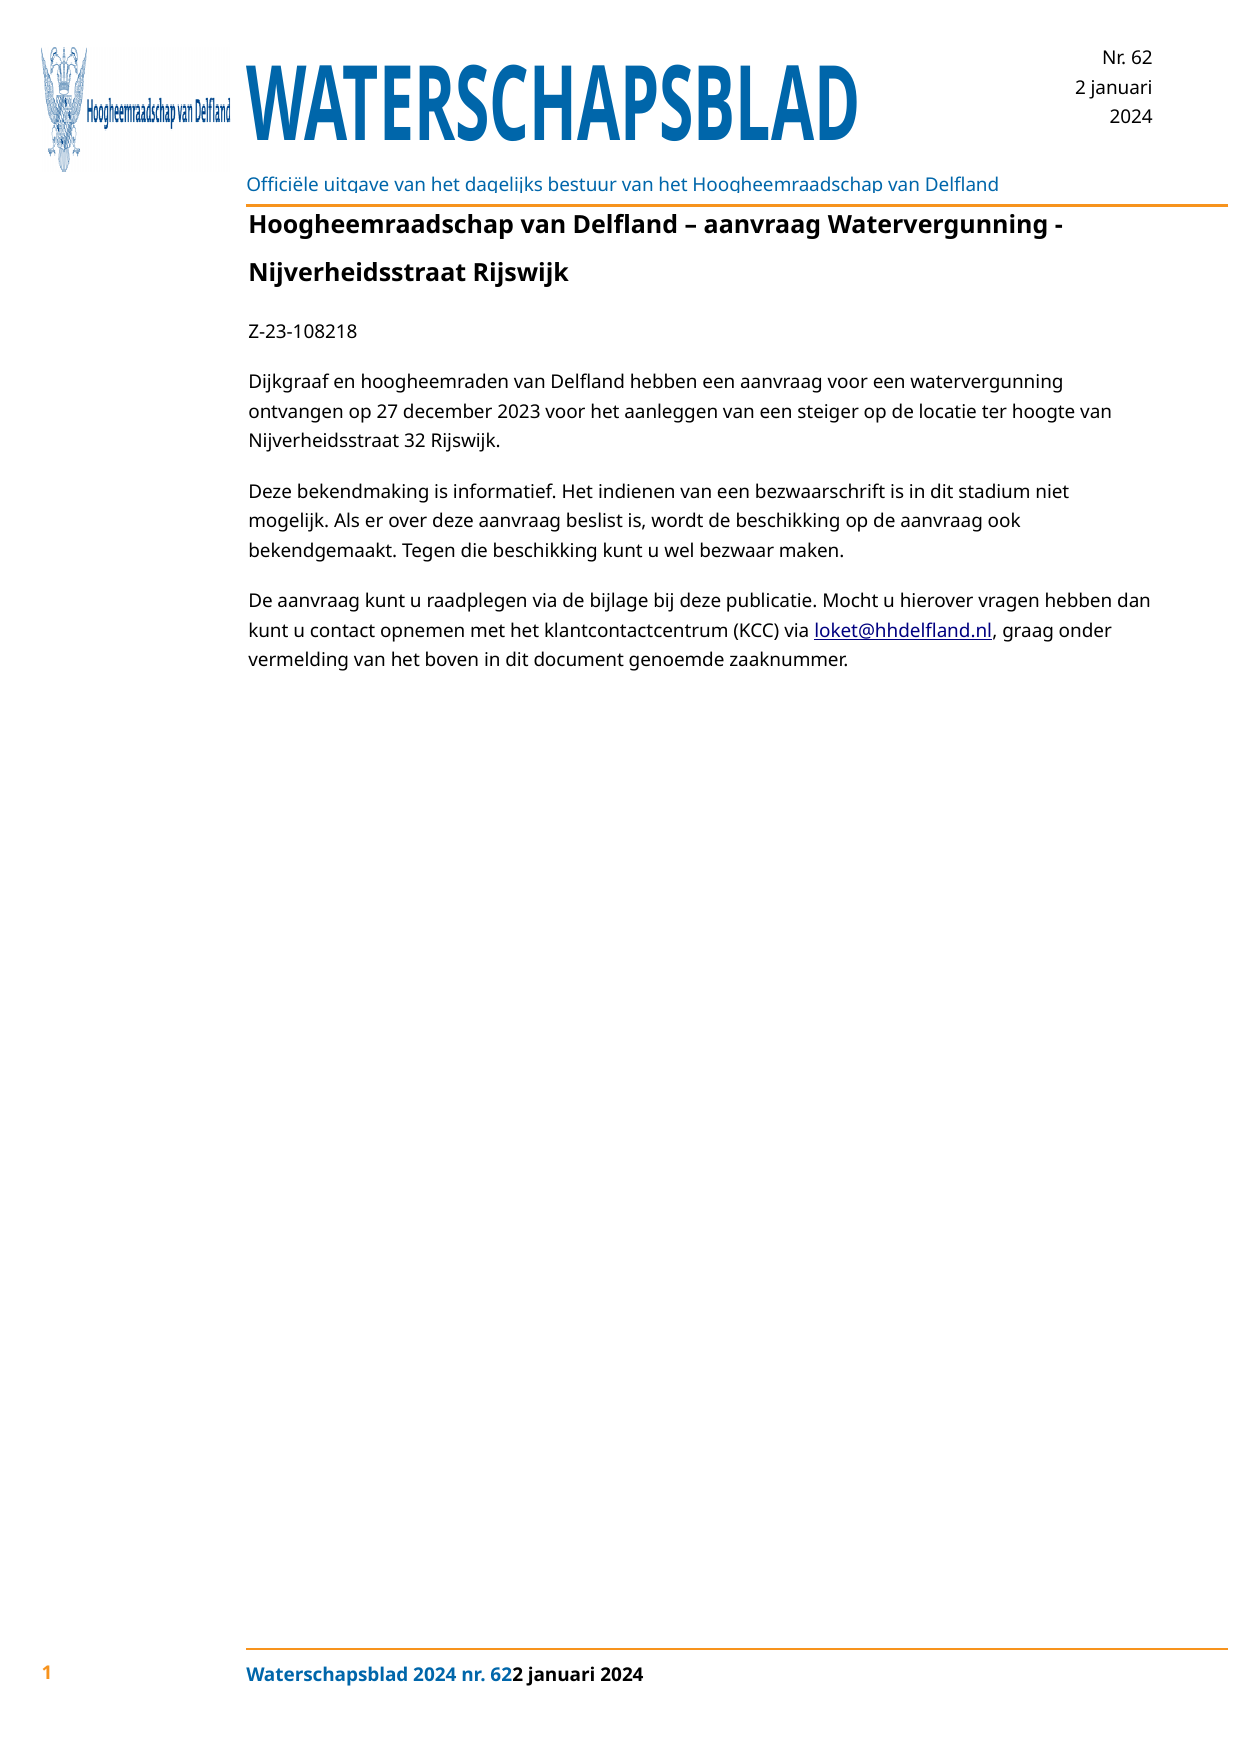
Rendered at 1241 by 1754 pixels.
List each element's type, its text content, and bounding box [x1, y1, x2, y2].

text Dijkgraaf en hoogheemraden van Delfland hebben een aanvraag voor een watervergunning ontvangen op 27 december 2023 voor het aanleggen van een steiger op de locatie ter hoogte van Nijverheidsstraat 32 Rijswijk. [248, 368, 1152, 453]
picture [41, 47, 231, 172]
text De aanvraag kunt u raadplegen via de bijlage bij deze publicatie. Mocht u hierover vragen hebben dan kunt u contact opnemen met het klantcontactcentrum (KCC) via loket@hhdelfland.nl, graag onder vermelding van het boven in dit document genoemde zaaknummer. [248, 587, 1152, 672]
text Z-23-108218 [248, 318, 1152, 344]
text Deze bekendmaking is informatief. Het indienen van een bezwaarschrift is in dit stadium niet mogelijk. Als er over deze aanvraag beslist is, wordt de beschikking op de aanvraag ook bekendgemaakt. Tegen die beschikking kunt u wel bezwaar maken. [248, 478, 1152, 563]
text Hoogheemraadschap van Delfland – aanvraag Watervergunning - Nijverheidsstraat Rijswijk [248, 207, 1152, 288]
